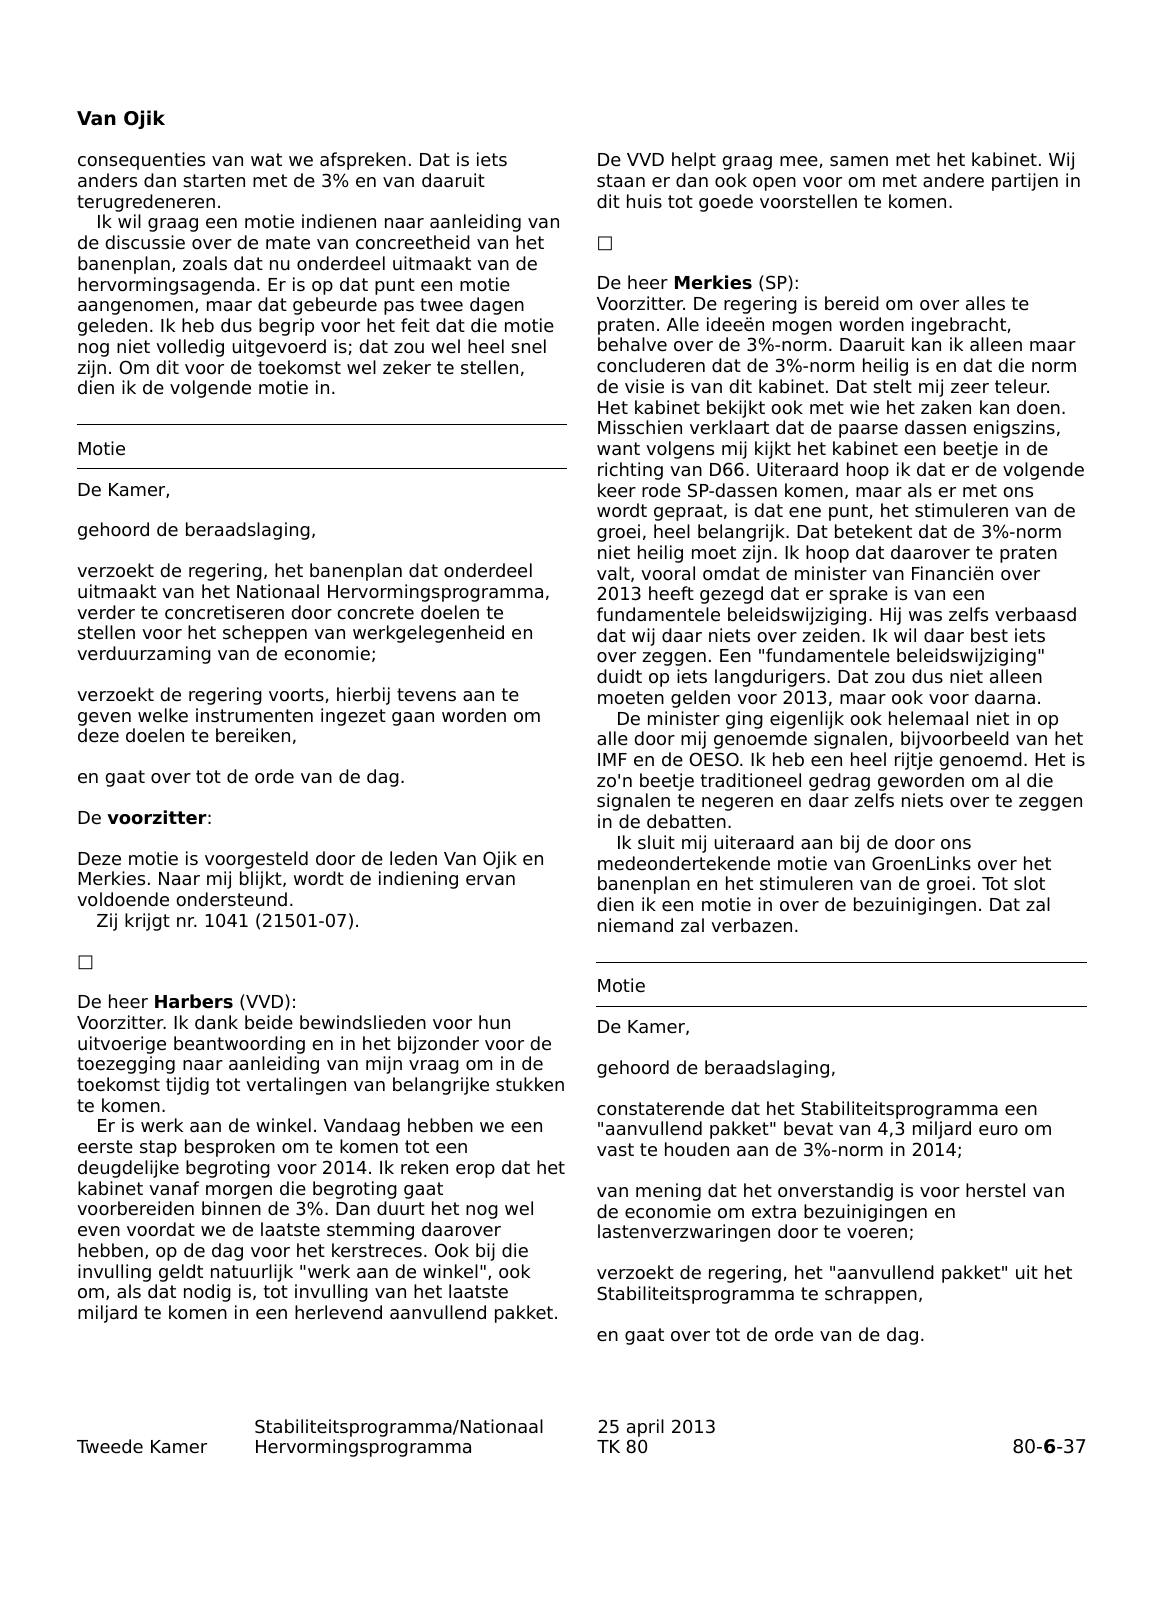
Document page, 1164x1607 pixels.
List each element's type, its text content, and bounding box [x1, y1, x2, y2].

text gehoord de beraadslaging, [596, 1058, 1087, 1078]
text Zij krijgt nr. 1041 (21501-07). [77, 911, 567, 931]
text gehoord de beraadslaging, [77, 520, 567, 541]
text en gaat over tot de orde van de dag. [596, 1324, 1087, 1345]
text De minister ging eigenlijk ook helemaal niet in op alle door mij genoemde signalen, bijvoorbeeld van het IMF en de OESO. Ik heb een heel rijtje genoemd. Het is zo'n beetje traditioneel gedrag geworden om al die signalen te negeren en daar zelfs niets over te zeggen in de debatten. [596, 708, 1087, 833]
text Motie [596, 976, 1087, 997]
text en gaat over tot de orde van de dag. [77, 767, 567, 788]
text Voorzitter. De regering is bereid om over alles te praten. Alle ideeën mogen worden ingebracht, behalve over de 3%-norm. Daaruit kan ik alleen maar concluderen dat de 3%-norm heilig is en dat die norm de visie is van dit kabinet. Dat stelt mij zeer teleur. Het kabinet bekijkt ook met wie het zaken kan doen. Misschien verklaart dat de paarse dassen enigszins, want volgens mij kijkt het kabinet een beetje in de richting van D66. Uiteraard hoop ik dat er de volgende keer rode SP-dassen komen, maar als er met ons wordt gepraat, is dat ene punt, het stimuleren van de groei, heel belangrijk. Dat betekent dat de 3%-norm niet heilig moet zijn. Ik hoop dat daarover te praten valt, vooral omdat de minister van Financiën over 2013 heeft gezegd dat er sprake is van een fundamentele beleidswijziging. Hij was zelfs verbaasd dat wij daar niets over zeiden. Ik wil daar best iets over zeggen. Een "fundamentele beleidswijziging" duidt op iets langdurigers. Dat zou dus niet alleen moeten gelden voor 2013, maar ook voor daarna. [596, 294, 1087, 708]
text De heer Merkies (SP): [596, 273, 1087, 294]
text De voorzitter: [77, 808, 567, 828]
text Ik wil graag een motie indienen naar aanleiding van de discussie over de mate van concreetheid van het banenplan, zoals dat nu onderdeel uitmaakt van de hervormingsagenda. Er is op dat punt een motie aangenomen, maar dat gebeurde pas twee dagen geleden. Ik heb dus begrip voor het feit dat die motie nog niet volledig uitgevoerd is; dat zou wel heel snel zijn. Om dit voor de toekomst wel zeker te stellen, dien ik de volgende motie in. [77, 212, 567, 399]
text □ [77, 951, 567, 972]
text Motie [77, 439, 567, 459]
text Deze motie is voorgesteld door de leden Van Ojik en Merkies. Naar mij blijkt, wordt de indiening ervan voldoende ondersteund. [77, 848, 567, 911]
text De heer Harbers (VVD): [77, 992, 567, 1013]
text consequenties van wat we afspreken. Dat is iets anders dan starten met de 3% en van daaruit terugredeneren. [77, 150, 567, 212]
text □ [596, 232, 1087, 253]
text verzoekt de regering, het "aanvullend pakket" uit het Stabiliteitsprogramma te schrappen, [596, 1263, 1087, 1304]
text De Kamer, [596, 1017, 1087, 1038]
text De Kamer, [77, 479, 567, 500]
text constaterende dat het Stabiliteitsprogramma een "aanvullend pakket" bevat van 4,3 miljard euro om vast te houden aan de 3%-norm in 2014; [596, 1098, 1087, 1161]
text De VVD helpt graag mee, samen met het kabinet. Wij staan er dan ook open voor om met andere partijen in dit huis tot goede voorstellen te komen. [596, 150, 1087, 212]
text verzoekt de regering voorts, hierbij tevens aan te geven welke instrumenten ingezet gaan worden om deze doelen te bereiken, [77, 685, 567, 747]
text van mening dat het onverstandig is voor herstel van de economie om extra bezuinigingen en lastenverzwaringen door te voeren; [596, 1181, 1087, 1243]
text Voorzitter. Ik dank beide bewindslieden voor hun uitvoerige beantwoording en in het bijzonder voor de toezegging naar aanleiding van mijn vraag om in de toekomst tijdig tot vertalingen van belangrijke stukken te komen. [77, 1013, 567, 1116]
text Ik sluit mij uiteraard aan bij de door ons medeondertekende motie van GroenLinks over het banenplan en het stimuleren van de groei. Tot slot dien ik een motie in over de bezuinigingen. Dat zal niemand zal verbazen. [596, 833, 1087, 936]
text Er is werk aan de winkel. Vandaag hebben we een eerste stap besproken om te komen tot een deugdelijke begroting voor 2014. Ik reken erop dat het kabinet vanaf morgen die begroting gaat voorbereiden binnen de 3%. Dan duurt het nog wel even voordat we de laatste stemming daarover hebben, op de dag voor het kerstreces. Ook bij die invulling geldt natuurlijk "werk aan de winkel", ook om, als dat nodig is, tot invulling van het laatste miljard te komen in een herlevend aanvullend pakket. [77, 1116, 567, 1324]
text verzoekt de regering, het banenplan dat onderdeel uitmaakt van het Nationaal Hervormingsprogramma, verder te concretiseren door concrete doelen te stellen voor het scheppen van werkgelegenheid en verduurzaming van de economie; [77, 561, 567, 665]
